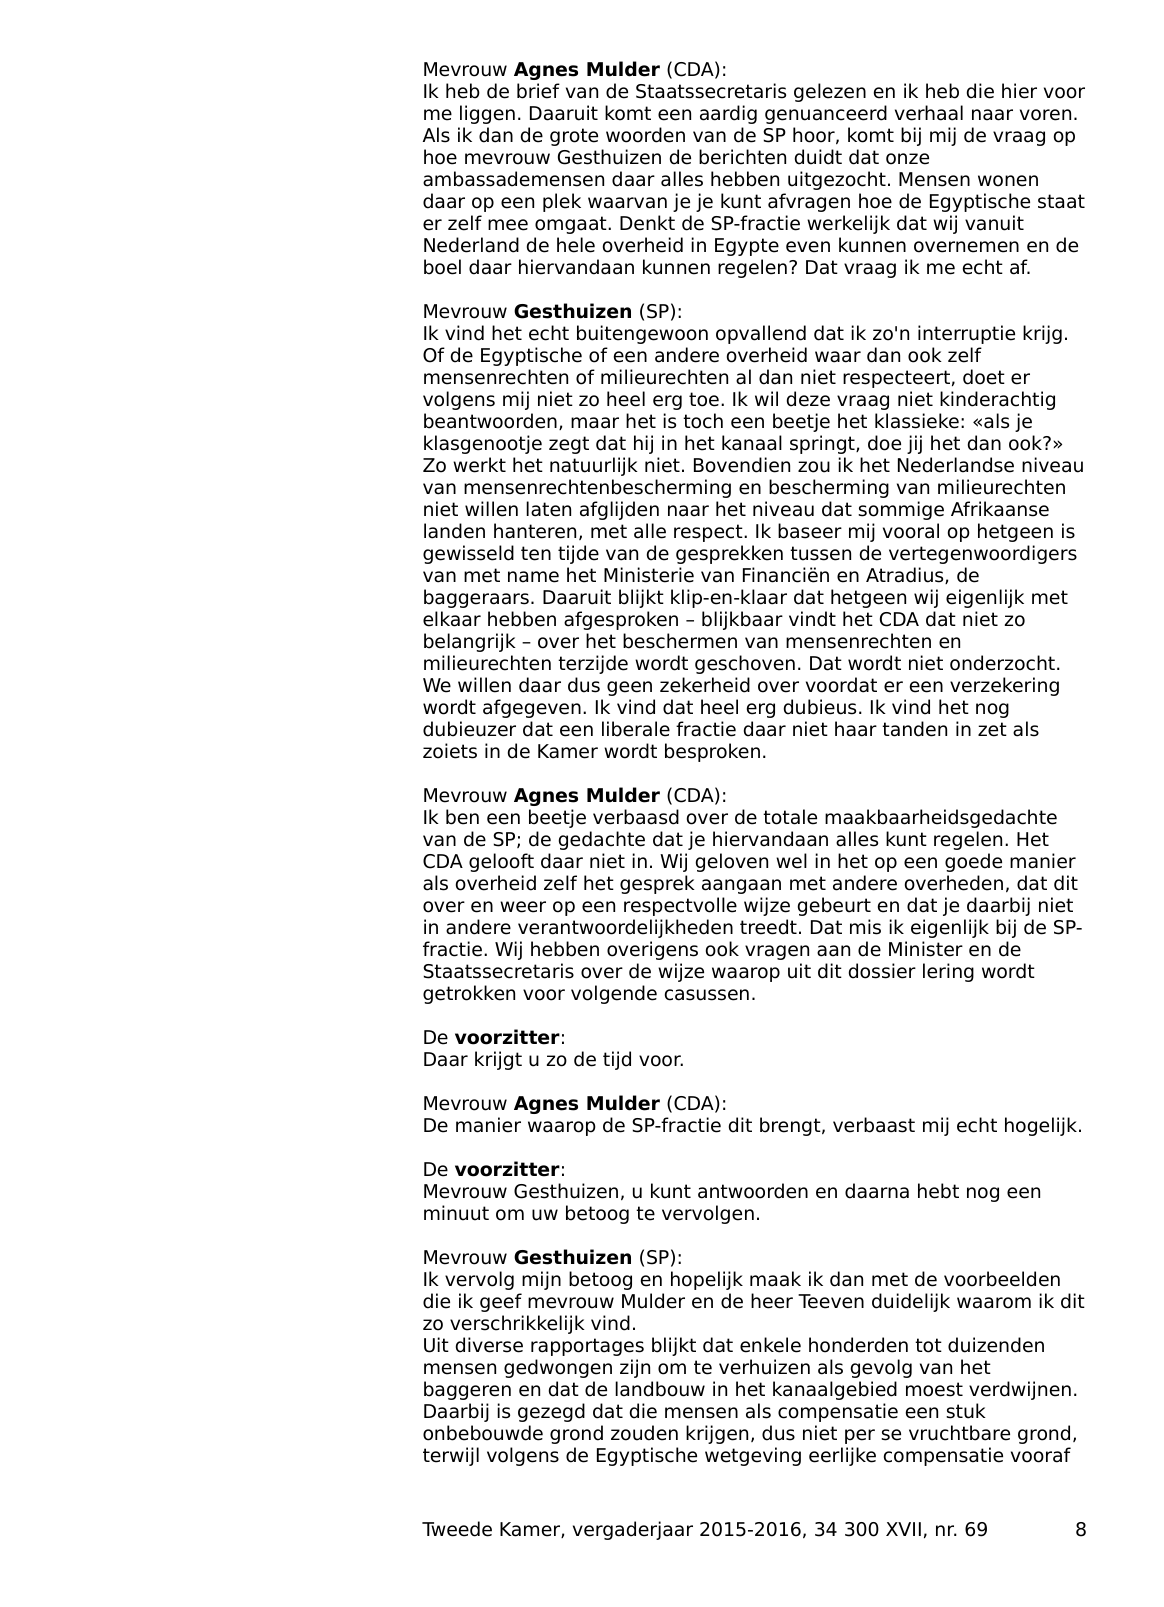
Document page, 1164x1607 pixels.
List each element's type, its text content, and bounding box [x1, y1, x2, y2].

text Mevrouw Agnes Mulder (CDA): [422, 785, 1087, 807]
text Ik vind het echt buitengewoon opvallend dat ik zo'n interruptie krijg. Of de Egyptische of een andere overheid waar dan ook zelf mensenrechten of milieurechten al dan niet respecteert, doet er volgens mij niet zo heel erg toe. Ik wil deze vraag niet kinderachtig beantwoorden, maar het is toch een beetje het klassieke: «als je klasgenootje zegt dat hij in het kanaal springt, doe jij het dan ook?» Zo werkt het natuurlijk niet. Bovendien zou ik het Nederlandse niveau van mensenrechtenbescherming en bescherming van milieurechten niet willen laten afglijden naar het niveau dat sommige Afrikaanse landen hanteren, met alle respect. Ik baseer mij vooral op hetgeen is gewisseld ten tijde van de gesprekken tussen de vertegenwoordigers van met name het Ministerie van Financiën en Atradius, de baggeraars. Daaruit blijkt klip-en-klaar dat hetgeen wij eigenlijk met elkaar hebben afgesproken – blijkbaar vindt het CDA dat niet zo belangrijk – over het beschermen van mensenrechten en milieurechten terzijde wordt geschoven. Dat wordt niet onderzocht. We willen daar dus geen zekerheid over voordat er een verzekering wordt afgegeven. Ik vind dat heel erg dubieus. Ik vind het nog dubieuzer dat een liberale fractie daar niet haar tanden in zet als zoiets in de Kamer wordt besproken. [422, 323, 1087, 763]
text De voorzitter: [422, 1027, 1087, 1049]
text Mevrouw Agnes Mulder (CDA): [422, 1093, 1087, 1115]
text Ik heb de brief van de Staatssecretaris gelezen en ik heb die hier voor me liggen. Daaruit komt een aardig genuanceerd verhaal naar voren. Als ik dan de grote woorden van de SP hoor, komt bij mij de vraag op hoe mevrouw Gesthuizen de berichten duidt dat onze ambassademensen daar alles hebben uitgezocht. Mensen wonen daar op een plek waarvan je je kunt afvragen hoe de Egyptische staat er zelf mee omgaat. Denkt de SP-fractie werkelijk dat wij vanuit Nederland de hele overheid in Egypte even kunnen overnemen en de boel daar hiervandaan kunnen regelen? Dat vraag ik me echt af. [422, 81, 1087, 279]
text Uit diverse rapportages blijkt dat enkele honderden tot duizenden mensen gedwongen zijn om te verhuizen als gevolg van het baggeren en dat de landbouw in het kanaalgebied moest verdwijnen. Daarbij is gezegd dat die mensen als compensatie een stuk onbebouwde grond zouden krijgen, dus niet per se vruchtbare grond, terwijl volgens de Egyptische wetgeving eerlijke compensatie vooraf [422, 1335, 1087, 1467]
text Mevrouw Agnes Mulder (CDA): [422, 59, 1087, 81]
text Mevrouw Gesthuizen, u kunt antwoorden en daarna hebt nog een minuut om uw betoog te vervolgen. [422, 1181, 1087, 1225]
text De manier waarop de SP-fractie dit brengt, verbaast mij echt hogelijk. [422, 1115, 1087, 1137]
text Mevrouw Gesthuizen (SP): [422, 301, 1087, 323]
text Ik ben een beetje verbaasd over de totale maakbaarheidsgedachte van de SP; de gedachte dat je hiervandaan alles kunt regelen. Het CDA gelooft daar niet in. Wij geloven wel in het op een goede manier als overheid zelf het gesprek aangaan met andere overheden, dat dit over en weer op een respectvolle wijze gebeurt en dat je daarbij niet in andere verantwoordelijkheden treedt. Dat mis ik eigenlijk bij de SP-fractie. Wij hebben overigens ook vragen aan de Minister en de Staatssecretaris over de wijze waarop uit dit dossier lering wordt getrokken voor volgende casussen. [422, 807, 1087, 1004]
text Daar krijgt u zo de tijd voor. [422, 1049, 1087, 1071]
text Ik vervolg mijn betoog en hopelijk maak ik dan met de voorbeelden die ik geef mevrouw Mulder en de heer Teeven duidelijk waarom ik dit zo verschrikkelijk vind. [422, 1269, 1087, 1335]
text Mevrouw Gesthuizen (SP): [422, 1247, 1087, 1269]
text De voorzitter: [422, 1159, 1087, 1181]
